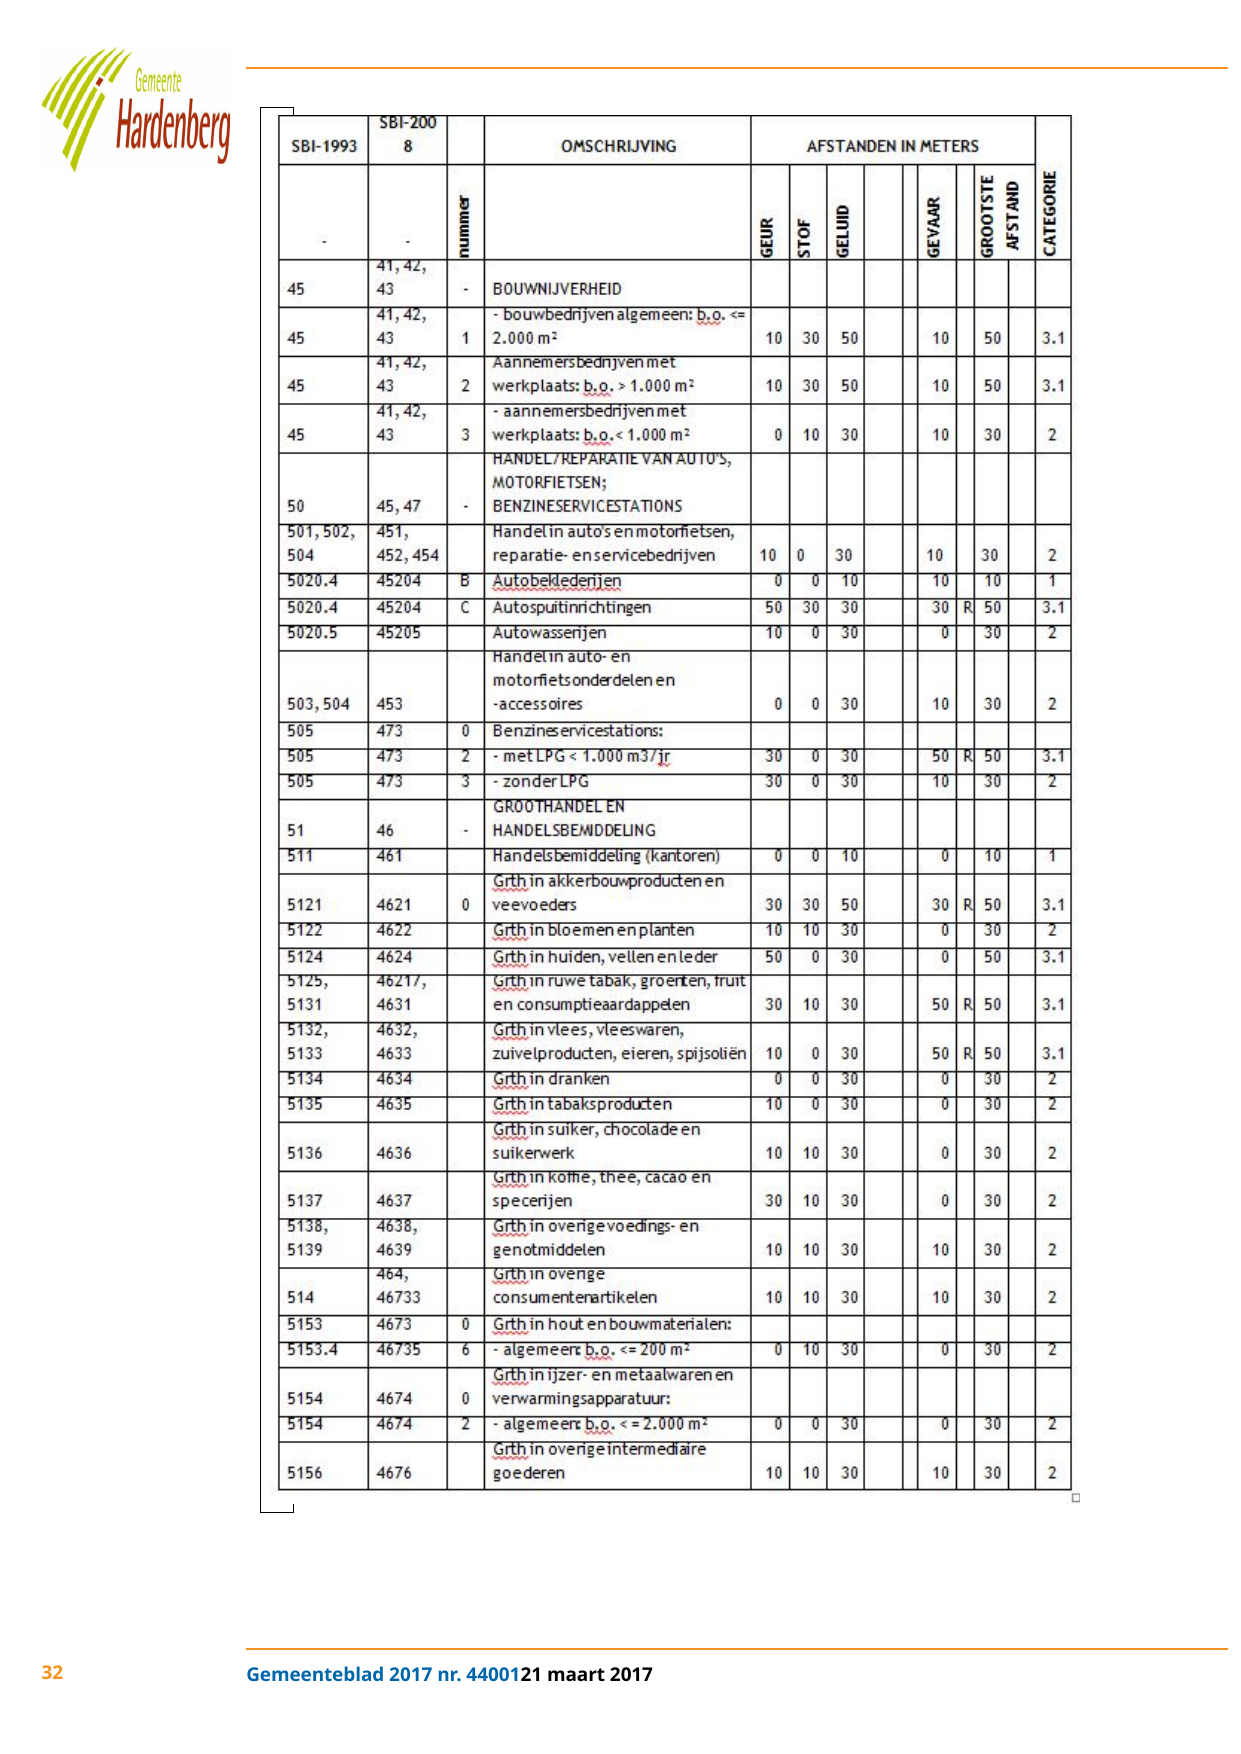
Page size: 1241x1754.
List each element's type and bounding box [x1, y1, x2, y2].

picture [41, 47, 231, 172]
picture [268, 115, 1080, 1504]
